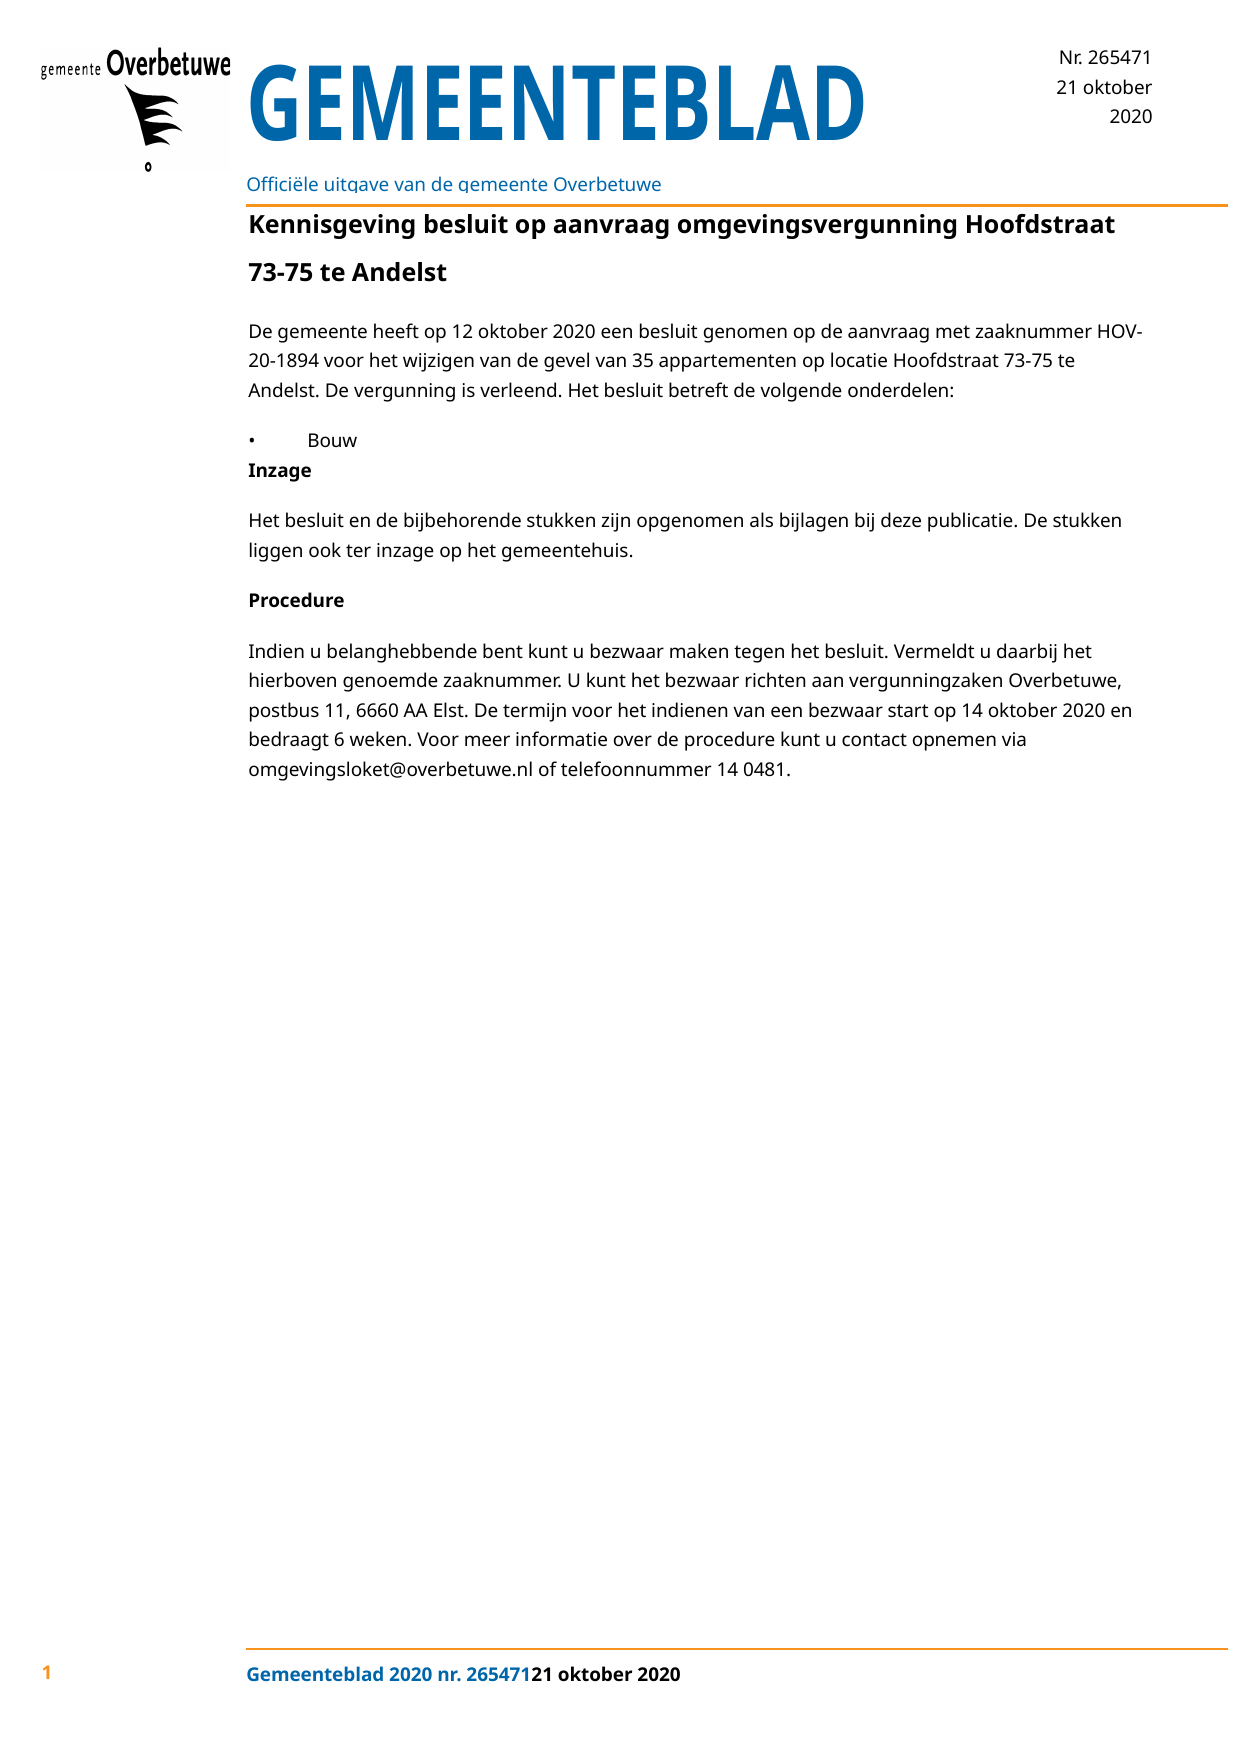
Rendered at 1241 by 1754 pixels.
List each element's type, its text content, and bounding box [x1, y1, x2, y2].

list Bouw [248, 427, 1152, 453]
picture [41, 47, 231, 172]
text Kennisgeving besluit op aanvraag omgevingsvergunning Hoofdstraat 73-75 te Andelst [248, 207, 1152, 288]
text Inzage [248, 457, 1152, 483]
text De gemeente heeft op 12 oktober 2020 een besluit genomen op de aanvraag met zaaknummer HOV-20-1894 voor het wijzigen van de gevel van 35 appartementen op locatie Hoofdstraat 73-75 te Andelst. De vergunning is verleend. Het besluit betreft de volgende onderdelen: [248, 318, 1152, 403]
text Het besluit en de bijbehorende stukken zijn opgenomen als bijlagen bij deze publicatie. De stukken liggen ook ter inzage op het gemeentehuis. [248, 507, 1152, 563]
text Procedure [248, 587, 1152, 613]
text Indien u belanghebbende bent kunt u bezwaar maken tegen het besluit. Vermeldt u daarbij het hierboven genoemde zaaknummer. U kunt het bezwaar richten aan vergunningzaken Overbetuwe, postbus 11, 6660 AA Elst. De termijn voor het indienen van een bezwaar start op 14 oktober 2020 en bedraagt 6 weken. Voor meer informatie over de procedure kunt u contact opnemen via omgevingsloket@overbetuwe.nl of telefoonnummer 14 0481. [248, 638, 1152, 782]
